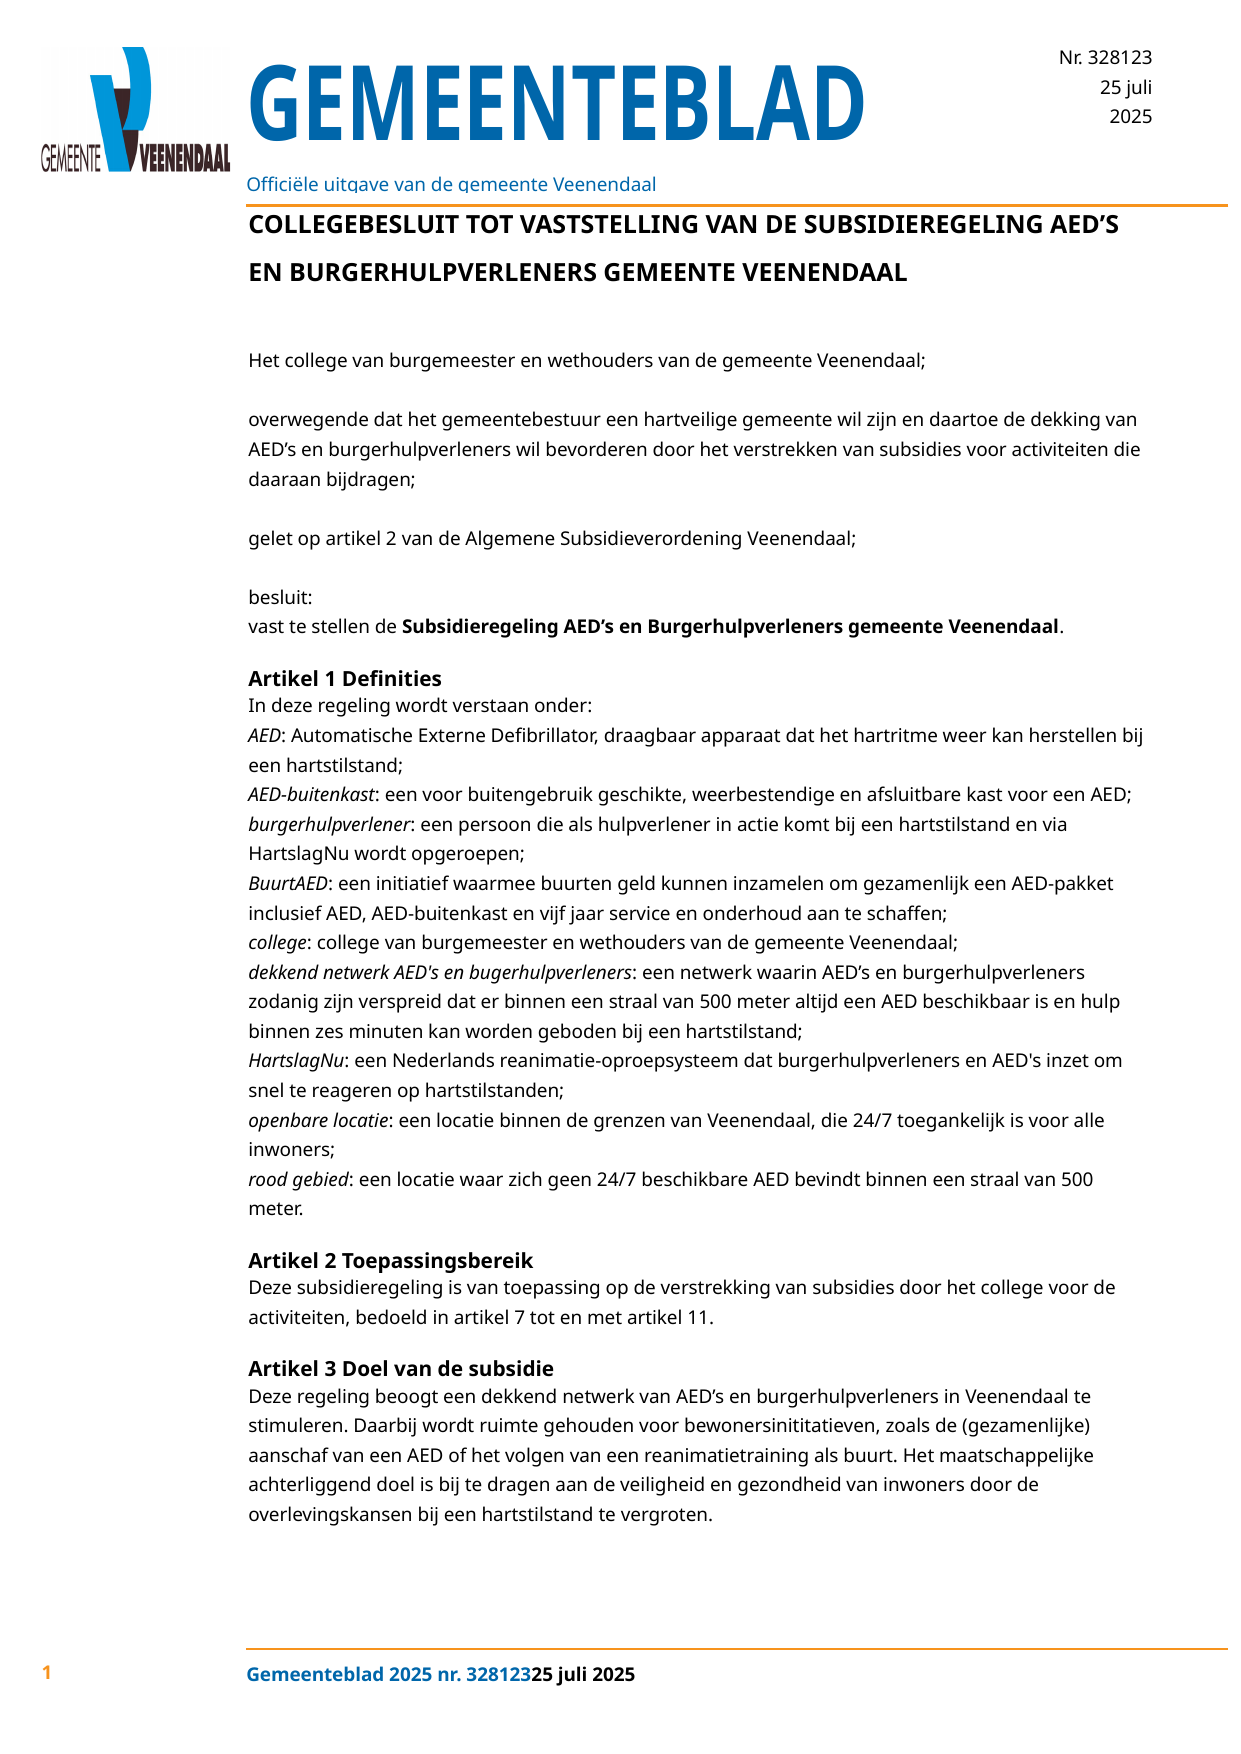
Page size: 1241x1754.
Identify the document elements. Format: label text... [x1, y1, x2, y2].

text HartslagNu: een Nederlands reanimatie-oproepsysteem dat burgerhulpverleners en AED's inzet om snel te reageren op hartstilstanden; [248, 1048, 1152, 1103]
picture [123, 47, 231, 172]
text burgerhulpverlener: een persoon die als hulpverlener in actie komt bij een hartstilstand en via HartslagNu wordt opgeroepen; [248, 811, 1152, 866]
text Deze regeling beoogt een dekkend netwerk van AED’s en burgerhulpverleners in Veenendaal te stimuleren. Daarbij wordt ruimte gehouden voor bewonersinititatieven, zoals de (gezamenlijke) aanschaf van een AED of het volgen van een reanimatietraining als buurt. Het maatschappelijke achterliggend doel is bij te dragen aan de veiligheid en gezondheid van inwoners door de overlevingskansen bij een hartstilstand te vergroten. [248, 1383, 1152, 1527]
text rood gebied: een locatie waar zich geen 24/7 beschikbare AED bevindt binnen een straal van 500 meter. [248, 1166, 1152, 1221]
text Artikel 2 Toepassingsbereik [248, 1246, 1152, 1274]
text gelet op artikel 2 van de Algemene Subsidieverordening Veenendaal; [248, 525, 1152, 551]
text college: college van burgemeester en wethouders van de gemeente Veenendaal; [248, 929, 1152, 955]
text BuurtAED: een initiatief waarmee buurten geld kunnen inzamelen om gezamenlijk een AED-pakket inclusief AED, AED-buitenkast en vijf jaar service en onderhoud aan te schaffen; [248, 870, 1152, 925]
text Artikel 1 Definities [248, 664, 1152, 693]
text AED: Automatische Externe Defibrillator, draagbaar apparaat dat het hartritme weer kan herstellen bij een hartstilstand; [248, 722, 1152, 777]
text Deze subsidieregeling is van toepassing op de verstrekking van subsidies door het college voor de activiteiten, bedoeld in artikel 7 tot en met artikel 11. [248, 1274, 1152, 1330]
text AED-buitenkast: een voor buitengebruik geschikte, weerbestendige en afsluitbare kast voor een AED; [248, 781, 1152, 807]
text Artikel 3 Doel van de subsidie [248, 1354, 1152, 1383]
picture [41, 47, 130, 172]
text Het college van burgemeester en wethouders van de gemeente Veenendaal; [248, 347, 1152, 373]
text COLLEGEBESLUIT TOT VASTSTELLING VAN DE SUBSIDIEREGELING AED’S EN BURGERHULPVERLENERS GEMEENTE VEENENDAAL [248, 207, 1152, 288]
text besluit: [248, 584, 1152, 610]
text overwegende dat het gemeentebestuur een hartveilige gemeente wil zijn en daartoe de dekking van AED’s en burgerhulpverleners wil bevorderen door het verstrekken van subsidies voor activiteiten die daaraan bijdragen; [248, 407, 1152, 492]
text openbare locatie: een locatie binnen de grenzen van Veenendaal, die 24/7 toegankelijk is voor alle inwoners; [248, 1107, 1152, 1162]
text dekkend netwerk AED's en bugerhulpverleners: een netwerk waarin AED’s en burgerhulpverleners zodanig zijn verspreid dat er binnen een straal van 500 meter altijd een AED beschikbaar is en hulp binnen zes minuten kan worden geboden bij een hartstilstand; [248, 959, 1152, 1044]
text In deze regeling wordt verstaan onder: [248, 693, 1152, 718]
text vast te stellen de Subsidieregeling AED’s en Burgerhulpverleners gemeente Veenendaal. [248, 614, 1152, 639]
